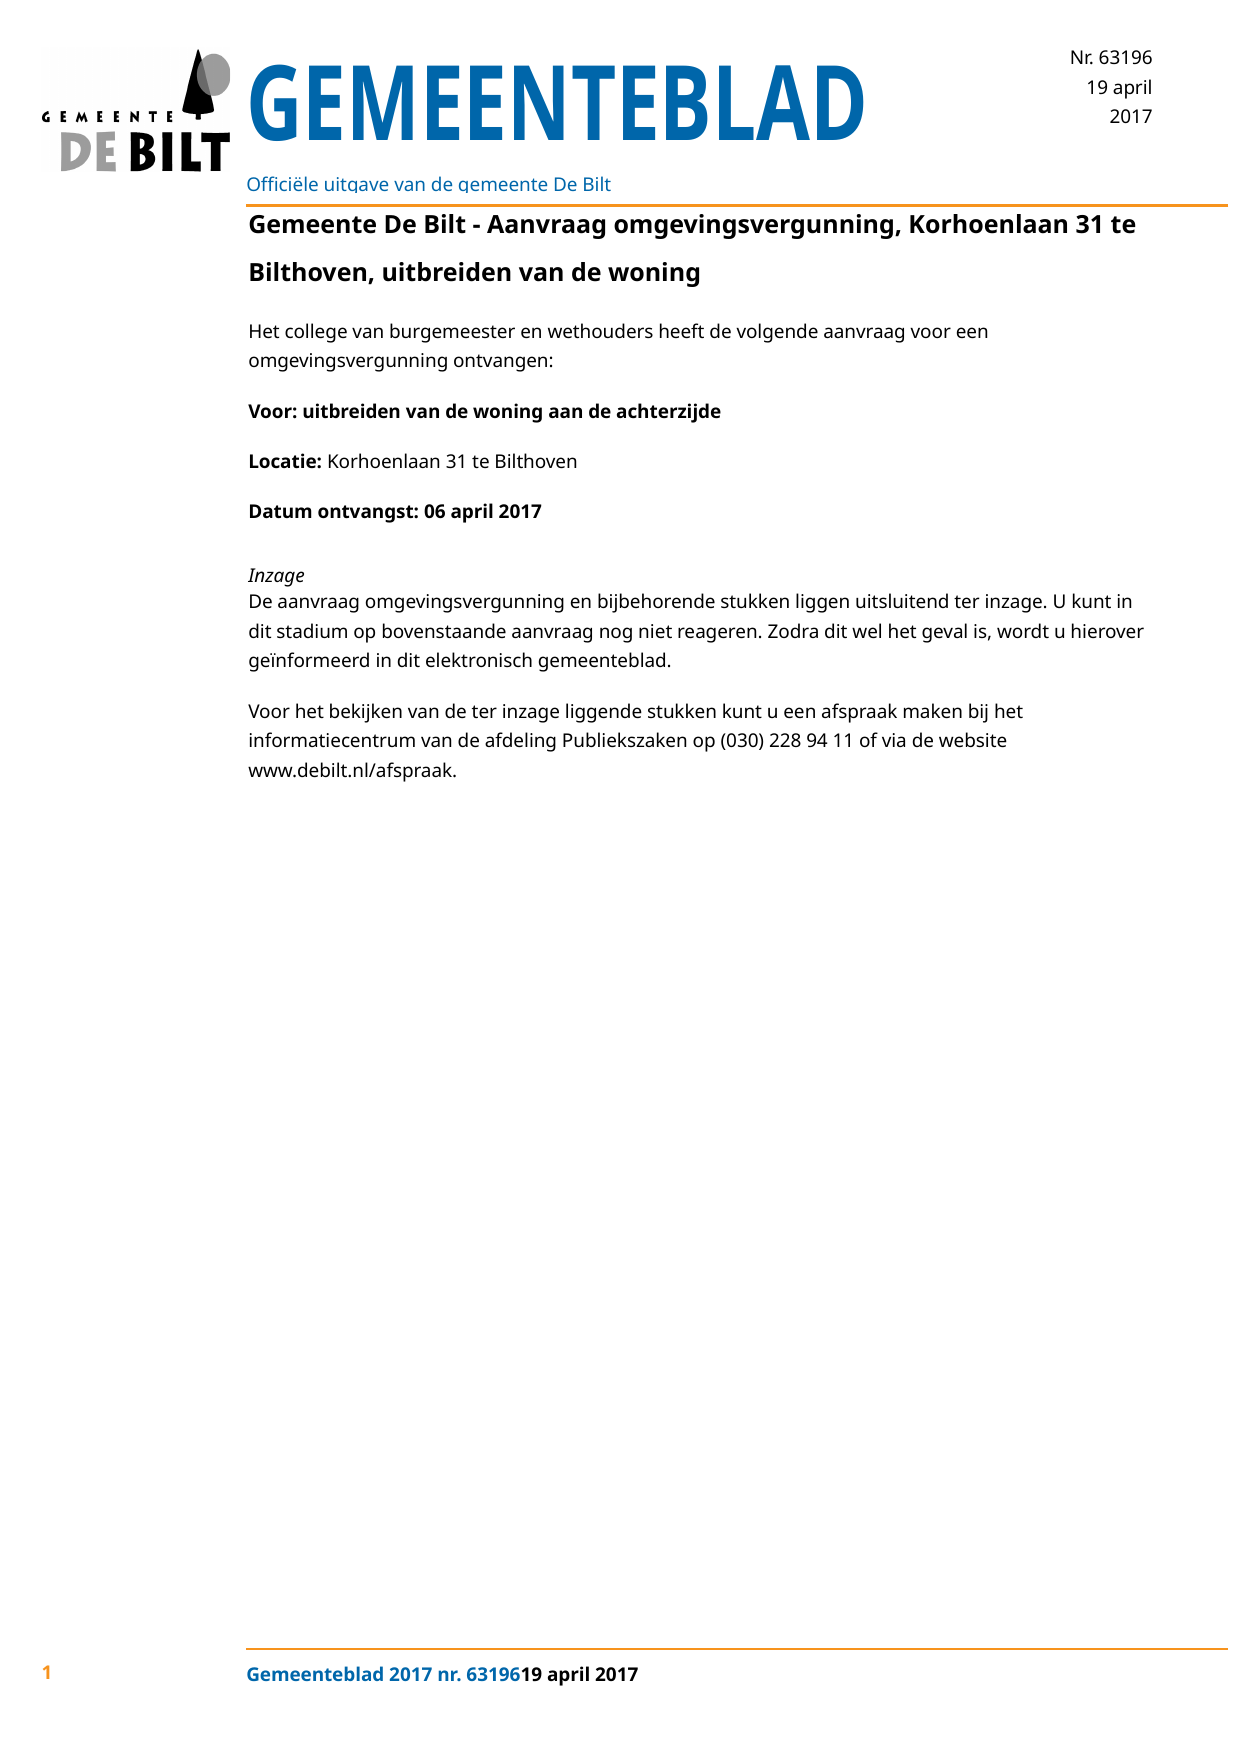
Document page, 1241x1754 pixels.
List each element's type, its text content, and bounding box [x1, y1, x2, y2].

text Het college van burgemeester en wethouders heeft de volgende aanvraag voor een omgevingsvergunning ontvangen: [248, 318, 1152, 373]
picture [41, 47, 231, 172]
text De aanvraag omgevingsvergunning en bijbehorende stukken liggen uitsluitend ter inzage. U kunt in dit stadium op bovenstaande aanvraag nog niet reageren. Zodra dit wel het geval is, wordt u hierover geïnformeerd in dit elektronisch gemeenteblad. [248, 588, 1152, 673]
text Inzage [248, 563, 1152, 588]
text Gemeente De Bilt - Aanvraag omgevingsvergunning, Korhoenlaan 31 te Bilthoven, uitbreiden van de woning [248, 207, 1152, 288]
text Locatie: Korhoenlaan 31 te Bilthoven [248, 448, 1152, 474]
text Datum ontvangst: 06 april 2017 [248, 499, 1152, 524]
text Voor het bekijken van de ter inzage liggende stukken kunt u een afspraak maken bij het informatiecentrum van de afdeling Publiekszaken op (030) 228 94 11 of via de website www.debilt.nl/afspraak. [248, 698, 1152, 783]
text Voor: uitbreiden van de woning aan de achterzijde [248, 398, 1152, 424]
